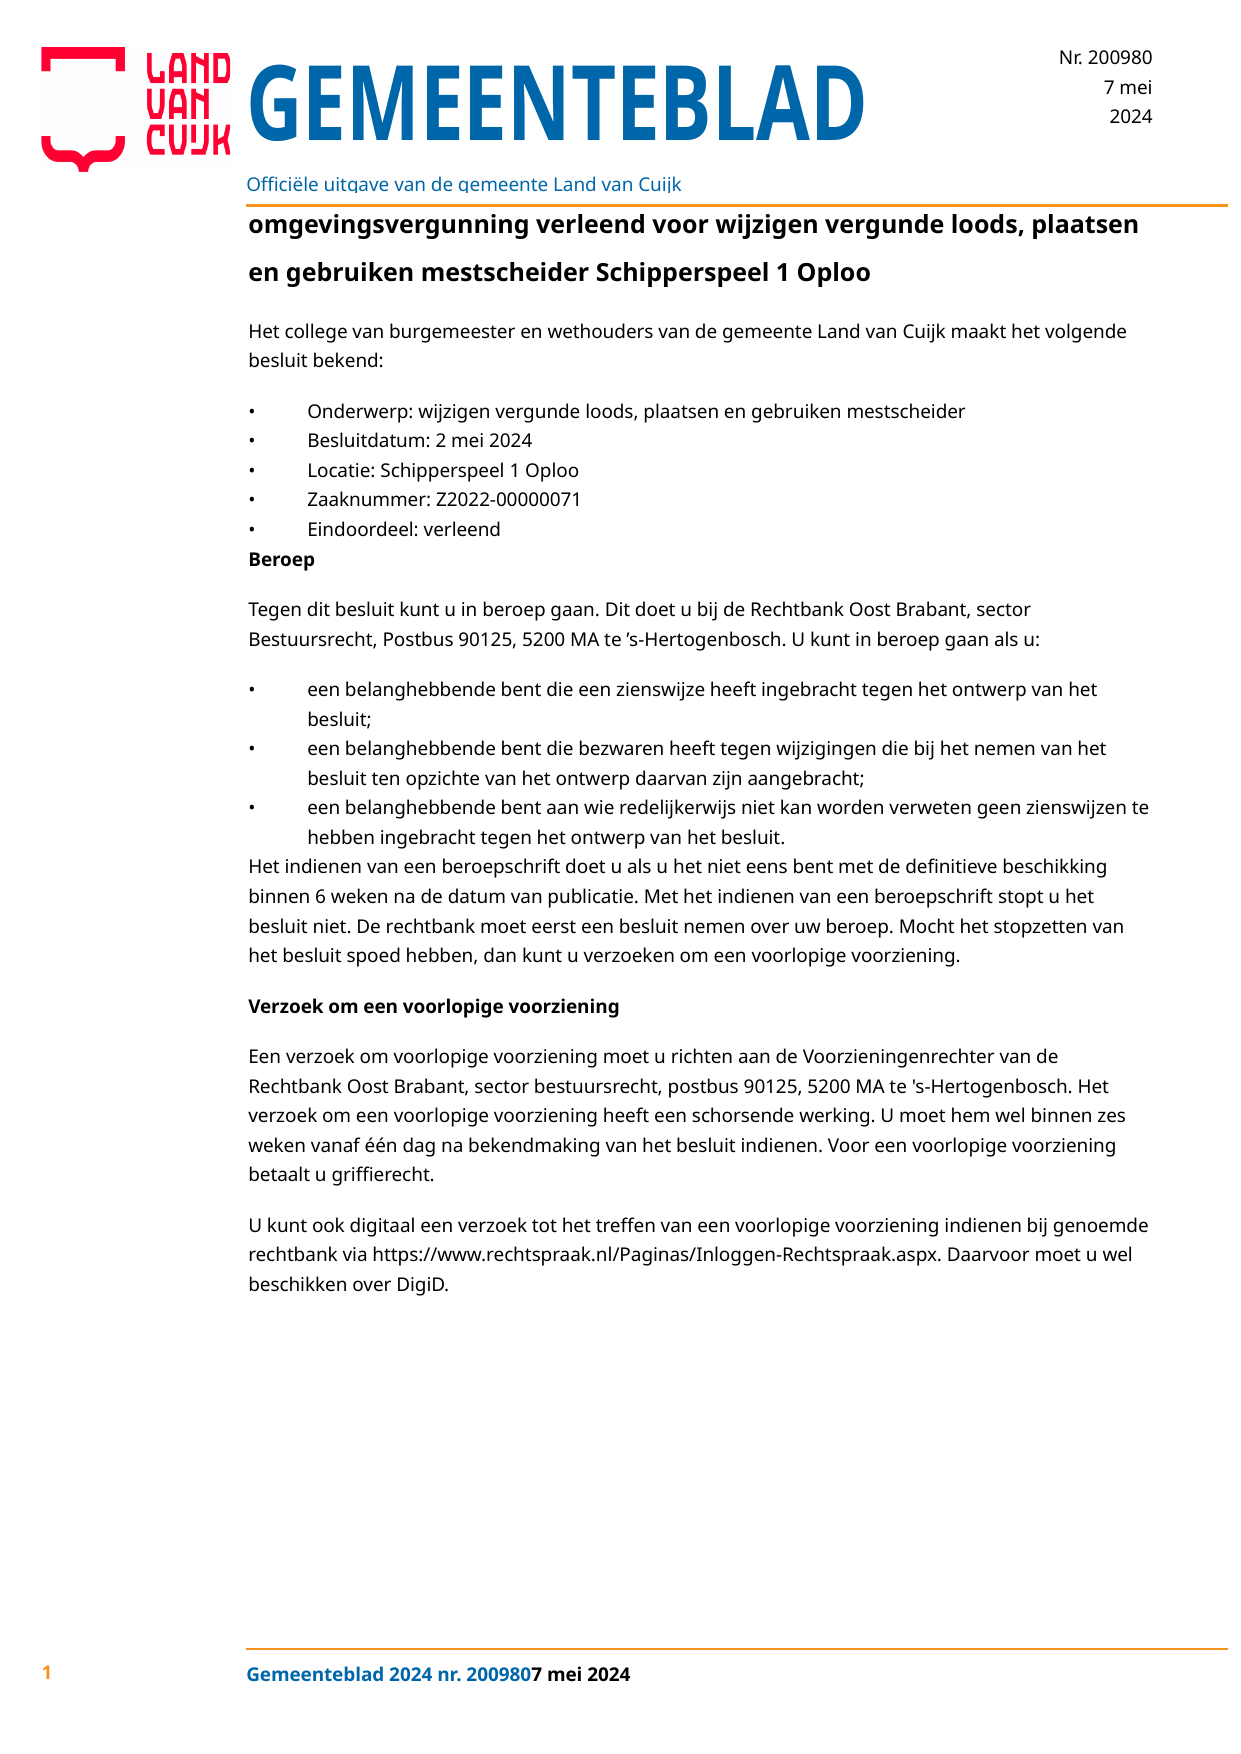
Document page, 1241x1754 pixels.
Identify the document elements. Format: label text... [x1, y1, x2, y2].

text omgevingsvergunning verleend voor wijzigen vergunde loods, plaatsen en gebruiken mestscheider Schipperspeel 1 Oploo [248, 207, 1152, 288]
list een belanghebbende bent die een zienswijze heeft ingebracht tegen het ontwerp van het besluit; [248, 676, 1152, 732]
list Locatie: Schipperspeel 1 Oploo [248, 457, 1152, 483]
list een belanghebbende bent die bezwaren heeft tegen wijzigingen die bij het nemen van het besluit ten opzichte van het ontwerp daarvan zijn aangebracht; [248, 735, 1152, 791]
text U kunt ook digitaal een verzoek tot het treffen van een voorlopige voorziening indienen bij genoemde rechtbank via https://www.rechtspraak.nl/Paginas/Inloggen-Rechtspraak.aspx. Daarvoor moet u wel beschikken over DigiD. [248, 1212, 1152, 1297]
text Verzoek om een voorlopige voorziening [248, 993, 1152, 1019]
text Het indienen van een beroepschrift doet u als u het niet eens bent met de definitieve beschikking binnen 6 weken na de datum van publicatie. Met het indienen van een beroepschrift stopt u het besluit niet. De rechtbank moet eerst een besluit nemen over uw beroep. Mocht het stopzetten van het besluit spoed hebben, dan kunt u verzoeken om een voorlopige voorziening. [248, 854, 1152, 968]
list een belanghebbende bent aan wie redelijkerwijs niet kan worden verweten geen zienswijzen te hebben ingebracht tegen het ontwerp van het besluit. [248, 794, 1152, 850]
list Eindoordeel: verleend [248, 516, 1152, 542]
list Zaaknummer: Z2022-00000071 [248, 487, 1152, 512]
text Tegen dit besluit kunt u in beroep gaan. Dit doet u bij de Rechtbank Oost Brabant, sector Bestuursrecht, Postbus 90125, 5200 MA te ’s-Hertogenbosch. U kunt in beroep gaan als u: [248, 596, 1152, 652]
picture [41, 47, 231, 172]
text Een verzoek om voorlopige voorziening moet u richten aan de Voorzieningenrechter van de Rechtbank Oost Brabant, sector bestuursrecht, postbus 90125, 5200 MA te 's-Hertogenbosch. Het verzoek om een voorlopige voorziening heeft een schorsende werking. U moet hem wel binnen zes weken vanaf één dag na bekendmaking van het besluit indienen. Voor een voorlopige voorziening betaalt u griffierecht. [248, 1043, 1152, 1187]
list Onderwerp: wijzigen vergunde loods, plaatsen en gebruiken mestscheider [248, 398, 1152, 424]
list Besluitdatum: 2 mei 2024 [248, 427, 1152, 453]
text Beroep [248, 546, 1152, 572]
text Het college van burgemeester en wethouders van de gemeente Land van Cuijk maakt het volgende besluit bekend: [248, 318, 1152, 373]
